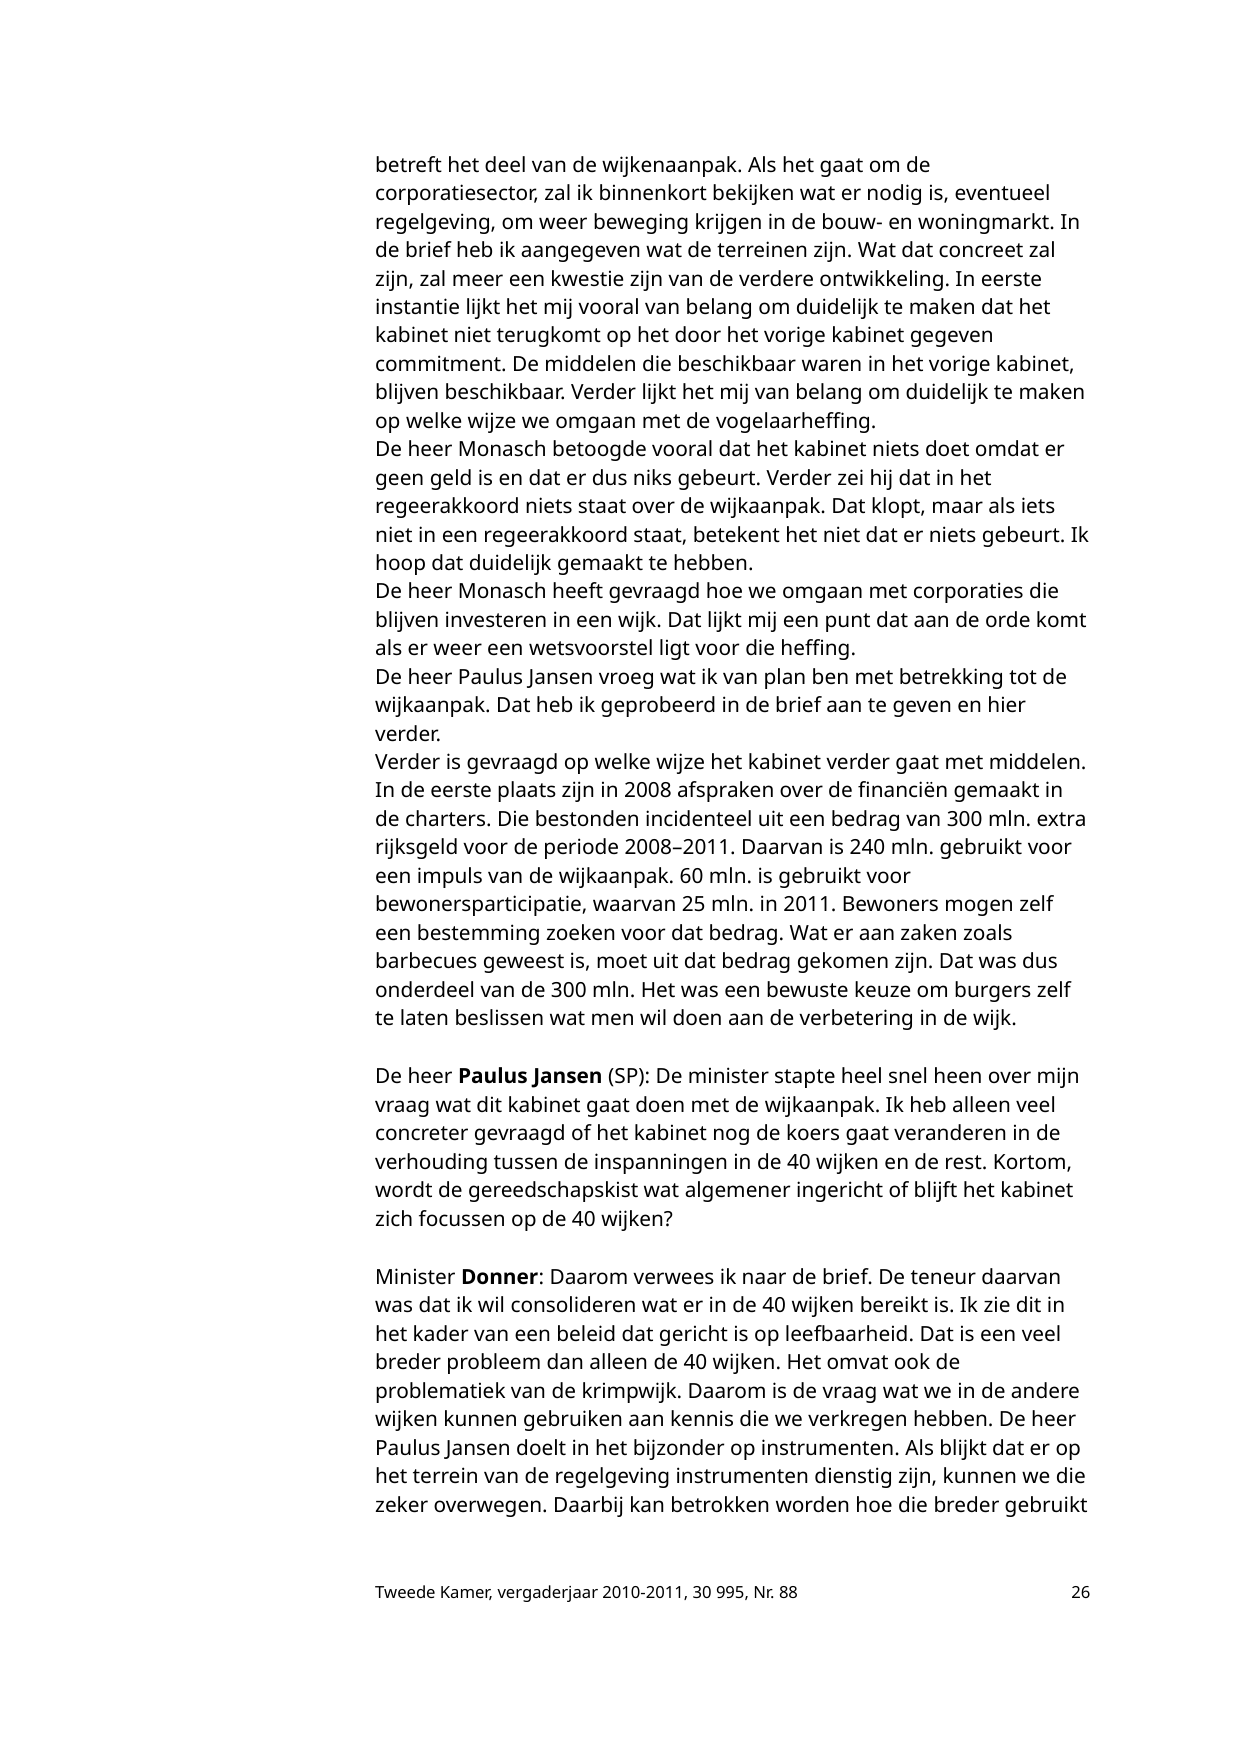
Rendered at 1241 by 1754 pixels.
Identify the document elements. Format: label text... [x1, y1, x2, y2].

text De heer Paulus Jansen (SP): De minister stapte heel snel heen over mijn vraag wat dit kabinet gaat doen met de wijkaanpak. Ik heb alleen veel concreter gevraagd of het kabinet nog de koers gaat veranderen in de verhouding tussen de inspanningen in de 40 wijken en de rest. Kortom, wordt de gereedschapskist wat algemener ingericht of blijft het kabinet zich focussen op de 40 wijken? [375, 1062, 1090, 1232]
text De heer Paulus Jansen vroeg wat ik van plan ben met betrekking tot de wijkaanpak. Dat heb ik geprobeerd in de brief aan te geven en hier verder. [375, 662, 1090, 747]
text Verder is gevraagd op welke wijze het kabinet verder gaat met middelen. In de eerste plaats zijn in 2008 afspraken over de financiën gemaakt in de charters. Die bestonden incidenteel uit een bedrag van 300 mln. extra rijksgeld voor de periode 2008–2011. Daarvan is 240 mln. gebruikt voor een impuls van de wijkaanpak. 60 mln. is gebruikt voor bewonersparticipatie, waarvan 25 mln. in 2011. Bewoners mogen zelf een bestemming zoeken voor dat bedrag. Wat er aan zaken zoals barbecues geweest is, moet uit dat bedrag gekomen zijn. Dat was dus onderdeel van de 300 mln. Het was een bewuste keuze om burgers zelf te laten beslissen wat men wil doen aan de verbetering in de wijk. [375, 747, 1090, 1032]
text De heer Monasch betoogde vooral dat het kabinet niets doet omdat er geen geld is en dat er dus niks gebeurt. Verder zei hij dat in het regeerakkoord niets staat over de wijkaanpak. Dat klopt, maar als iets niet in een regeerakkoord staat, betekent het niet dat er niets gebeurt. Ik hoop dat duidelijk gemaakt te hebben. [375, 434, 1090, 577]
text betreft het deel van de wijkenaanpak. Als het gaat om de corporatiesector, zal ik binnenkort bekijken wat er nodig is, eventueel regelgeving, om weer beweging krijgen in de bouw- en woningmarkt. In de brief heb ik aangegeven wat de terreinen zijn. Wat dat concreet zal zijn, zal meer een kwestie zijn van de verdere ontwikkeling. In eerste instantie lijkt het mij vooral van belang om duidelijk te maken dat het kabinet niet terugkomt op het door het vorige kabinet gegeven commitment. De middelen die beschikbaar waren in het vorige kabinet, blijven beschikbaar. Verder lijkt het mij van belang om duidelijk te maken op welke wijze we omgaan met de vogelaarheffing. [375, 150, 1090, 434]
text De heer Monasch heeft gevraagd hoe we omgaan met corporaties die blijven investeren in een wijk. Dat lijkt mij een punt dat aan de orde komt als er weer een wetsvoorstel ligt voor die heffing. [375, 577, 1090, 662]
text Minister Donner: Daarom verwees ik naar de brief. De teneur daarvan was dat ik wil consolideren wat er in de 40 wijken bereikt is. Ik zie dit in het kader van een beleid dat gericht is op leefbaarheid. Dat is een veel breder probleem dan alleen de 40 wijken. Het omvat ook de problematiek van de krimpwijk. Daarom is de vraag wat we in de andere wijken kunnen gebruiken aan kennis die we verkregen hebben. De heer Paulus Jansen doelt in het bijzonder op instrumenten. Als blijkt dat er op het terrein van de regelgeving instrumenten dienstig zijn, kunnen we die zeker overwegen. Daarbij kan betrokken worden hoe die breder gebruikt [375, 1262, 1090, 1518]
